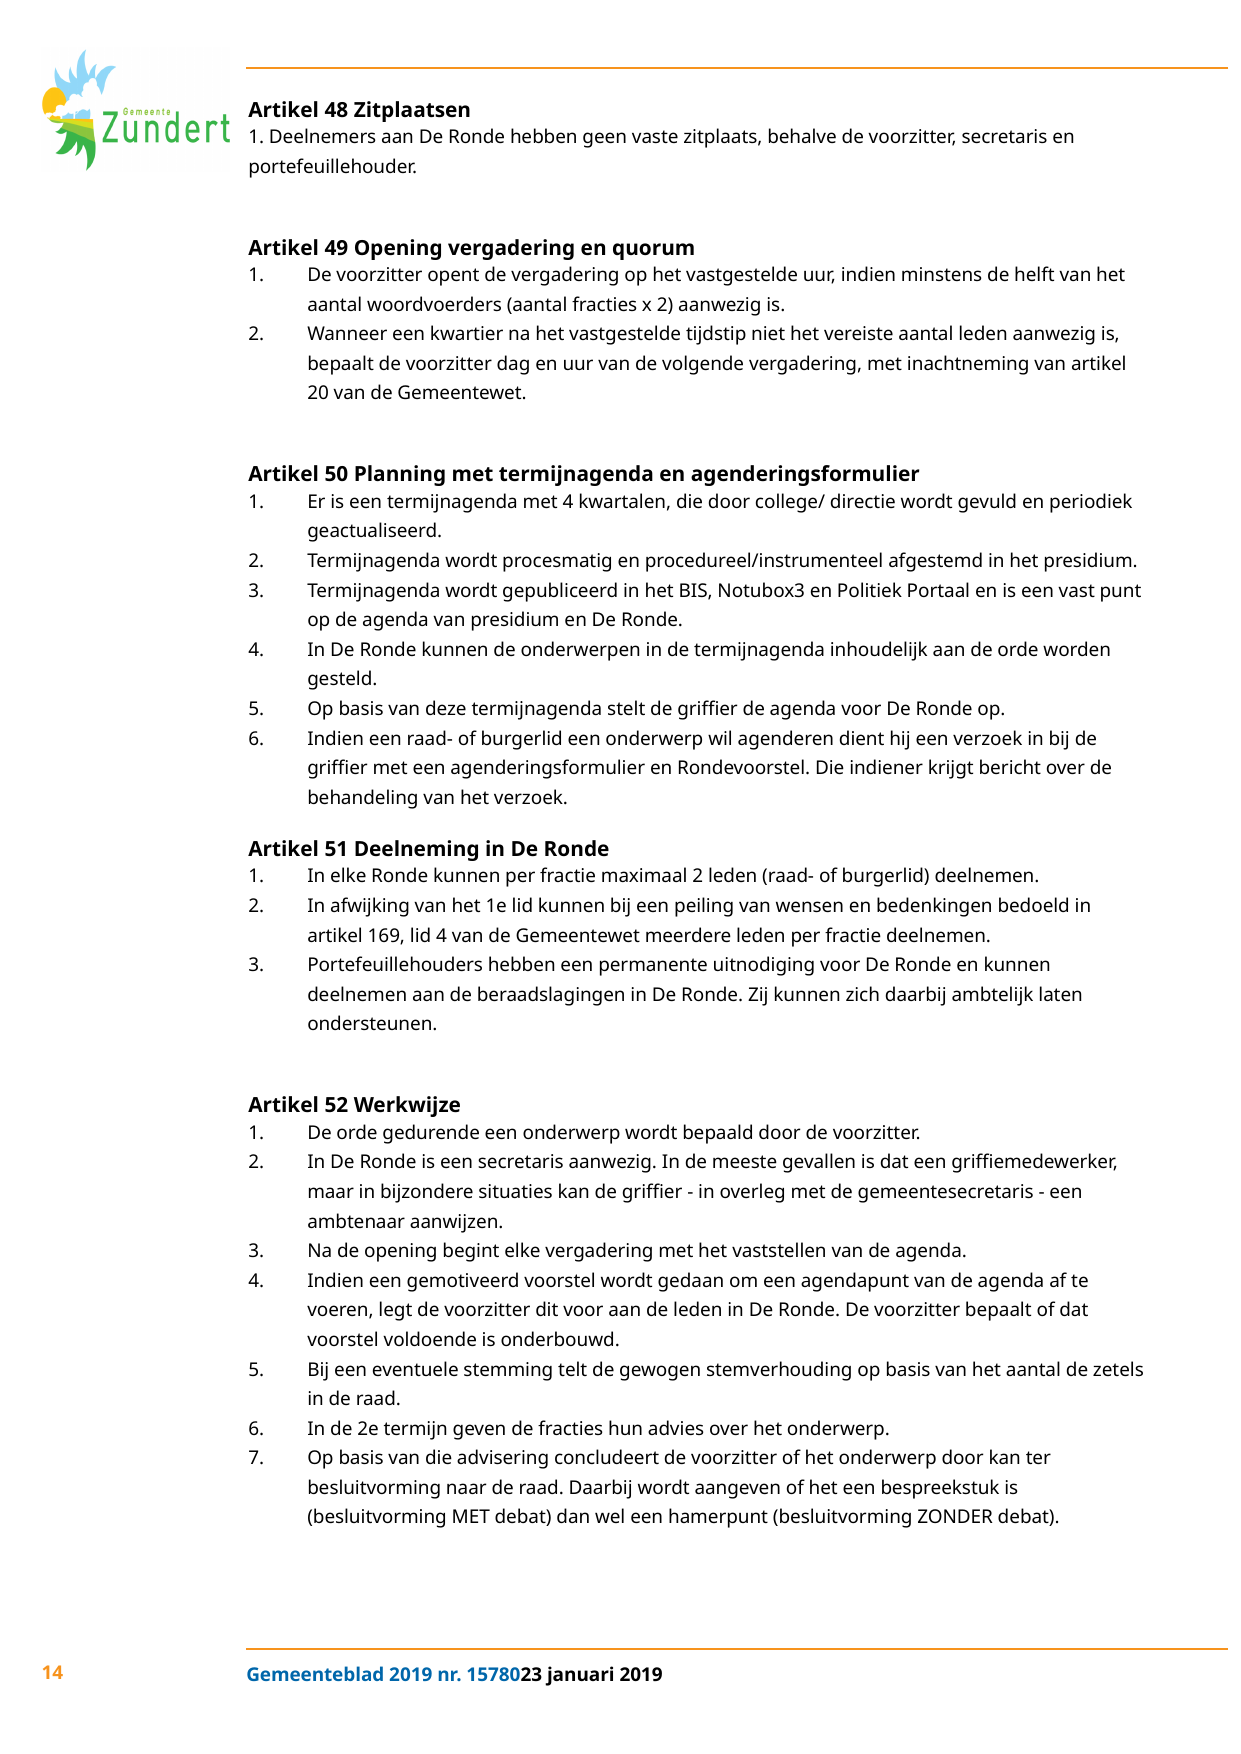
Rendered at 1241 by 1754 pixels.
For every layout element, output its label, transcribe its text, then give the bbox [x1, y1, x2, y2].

list Na de opening begint elke vergadering met het vaststellen van de agenda. [248, 1237, 1152, 1263]
list Er is een termijnagenda met 4 kwartalen, die door college/ directie wordt gevuld en periodiek geactualiseerd. [248, 488, 1152, 543]
list Termijnagenda wordt gepubliceerd in het BIS, Notubox3 en Politiek Portaal en is een vast punt op de agenda van presidium en De Ronde. [248, 577, 1152, 632]
list In De Ronde is een secretaris aanwezig. In de meeste gevallen is dat een griffiemedewerker, maar in bijzondere situaties kan de griffier - in overleg met de gemeentesecretaris - een ambtenaar aanwijzen. [248, 1149, 1152, 1233]
list Portefeuillehouders hebben een permanente uitnodiging voor De Ronde en kunnen deelnemen aan de beraadslagingen in De Ronde. Zij kunnen zich daarbij ambtelijk laten ondersteunen. [248, 951, 1152, 1036]
list In De Ronde kunnen de onderwerpen in de termijnagenda inhoudelijk aan de orde worden gesteld. [248, 636, 1152, 691]
list Bij een eventuele stemming telt de gewogen stemverhouding op basis van het aantal de zetels in de raad. [248, 1356, 1152, 1411]
text Artikel 52 Werkwijze [248, 1091, 1152, 1119]
text Artikel 51 Deelneming in De Ronde [248, 834, 1152, 863]
list In de 2e termijn geven de fracties hun advies over het onderwerp. [248, 1415, 1152, 1441]
list In elke Ronde kunnen per fractie maximaal 2 leden (raad- of burgerlid) deelnemen. [248, 863, 1152, 888]
text 1. Deelnemers aan De Ronde hebben geen vaste zitplaats, behalve de voorzitter, secretaris en portefeuillehouder. [248, 123, 1152, 178]
list Op basis van die advisering concludeert de voorzitter of het onderwerp door kan ter besluitvorming naar de raad. Daarbij wordt aangeven of het een bespreekstuk is (besluitvorming MET debat) dan wel een hamerpunt (besluitvorming ZONDER debat). [248, 1444, 1152, 1529]
picture [41, 47, 231, 172]
list Termijnagenda wordt procesmatig en procedureel/instrumenteel afgestemd in het presidium. [248, 547, 1152, 573]
list Wanneer een kwartier na het vastgestelde tijdstip niet het vereiste aantal leden aanwezig is, bepaalt de voorzitter dag en uur van de volgende vergadering, met inachtneming van artikel 20 van de Gemeentewet. [248, 320, 1152, 405]
list De voorzitter opent de vergadering op het vastgestelde uur, indien minstens de helft van het aantal woordvoerders (aantal fracties x 2) aanwezig is. [248, 261, 1152, 317]
list Indien een gemotiveerd voorstel wordt gedaan om een agendapunt van de agenda af te voeren, legt de voorzitter dit voor aan de leden in De Ronde. De voorzitter bepaalt of dat voorstel voldoende is onderbouwd. [248, 1267, 1152, 1352]
list Indien een raad- of burgerlid een onderwerp wil agenderen dient hij een verzoek in bij de griffier met een agenderingsformulier en Rondevoorstel. Die indiener krijgt bericht over de behandeling van het verzoek. [248, 725, 1152, 809]
text Artikel 50 Planning met termijnagenda en agenderingsformulier [248, 459, 1152, 488]
list In afwijking van het 1e lid kunnen bij een peiling van wensen en bedenkingen bedoeld in artikel 169, lid 4 van de Gemeentewet meerdere leden per fractie deelnemen. [248, 892, 1152, 948]
list De orde gedurende een onderwerp wordt bepaald door de voorzitter. [248, 1119, 1152, 1145]
text Artikel 48 Zitplaatsen [248, 95, 1152, 123]
text Artikel 49 Opening vergadering en quorum [248, 233, 1152, 261]
list Op basis van deze termijnagenda stelt de griffier de agenda voor De Ronde op. [248, 695, 1152, 721]
